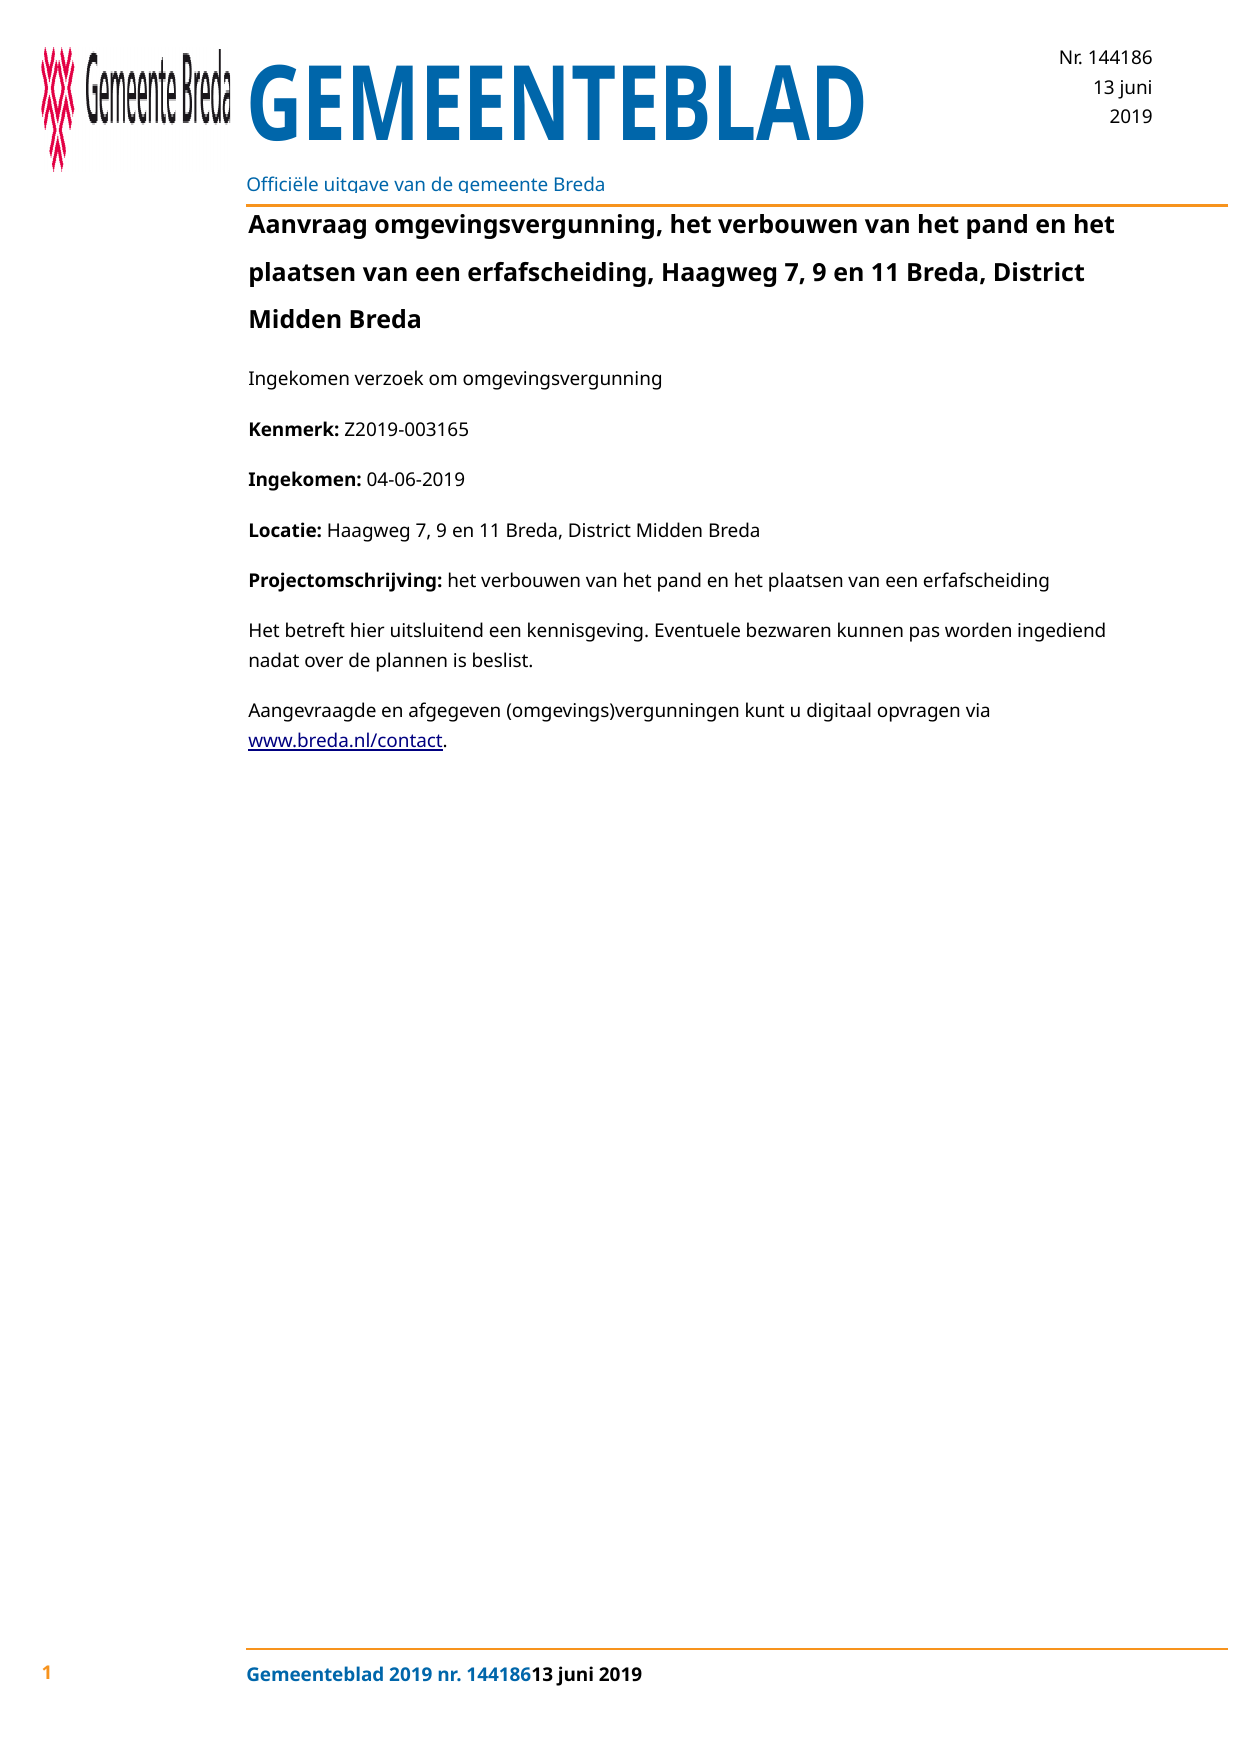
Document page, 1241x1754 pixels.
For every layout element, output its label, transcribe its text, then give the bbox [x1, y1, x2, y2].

text Ingekomen verzoek om omgevingsvergunning [248, 366, 1152, 391]
text Aangevraagde en afgegeven (omgevings)vergunningen kunt u digitaal opvragen via www.breda.nl/contact. [248, 698, 1152, 753]
text Projectomschrijving: het verbouwen van het pand en het plaatsen van een erfafscheiding [248, 567, 1152, 593]
text Kenmerk: Z2019-003165 [248, 416, 1152, 442]
text Locatie: Haagweg 7, 9 en 11 Breda, District Midden Breda [248, 517, 1152, 542]
text Ingekomen: 04-06-2019 [248, 466, 1152, 492]
picture [41, 47, 231, 172]
text Aanvraag omgevingsvergunning, het verbouwen van het pand en het plaatsen van een erfafscheiding, Haagweg 7, 9 en 11 Breda, District Midden Breda [248, 207, 1152, 336]
text Het betreft hier uitsluitend een kennisgeving. Eventuele bezwaren kunnen pas worden ingediend nadat over de plannen is beslist. [248, 618, 1152, 673]
